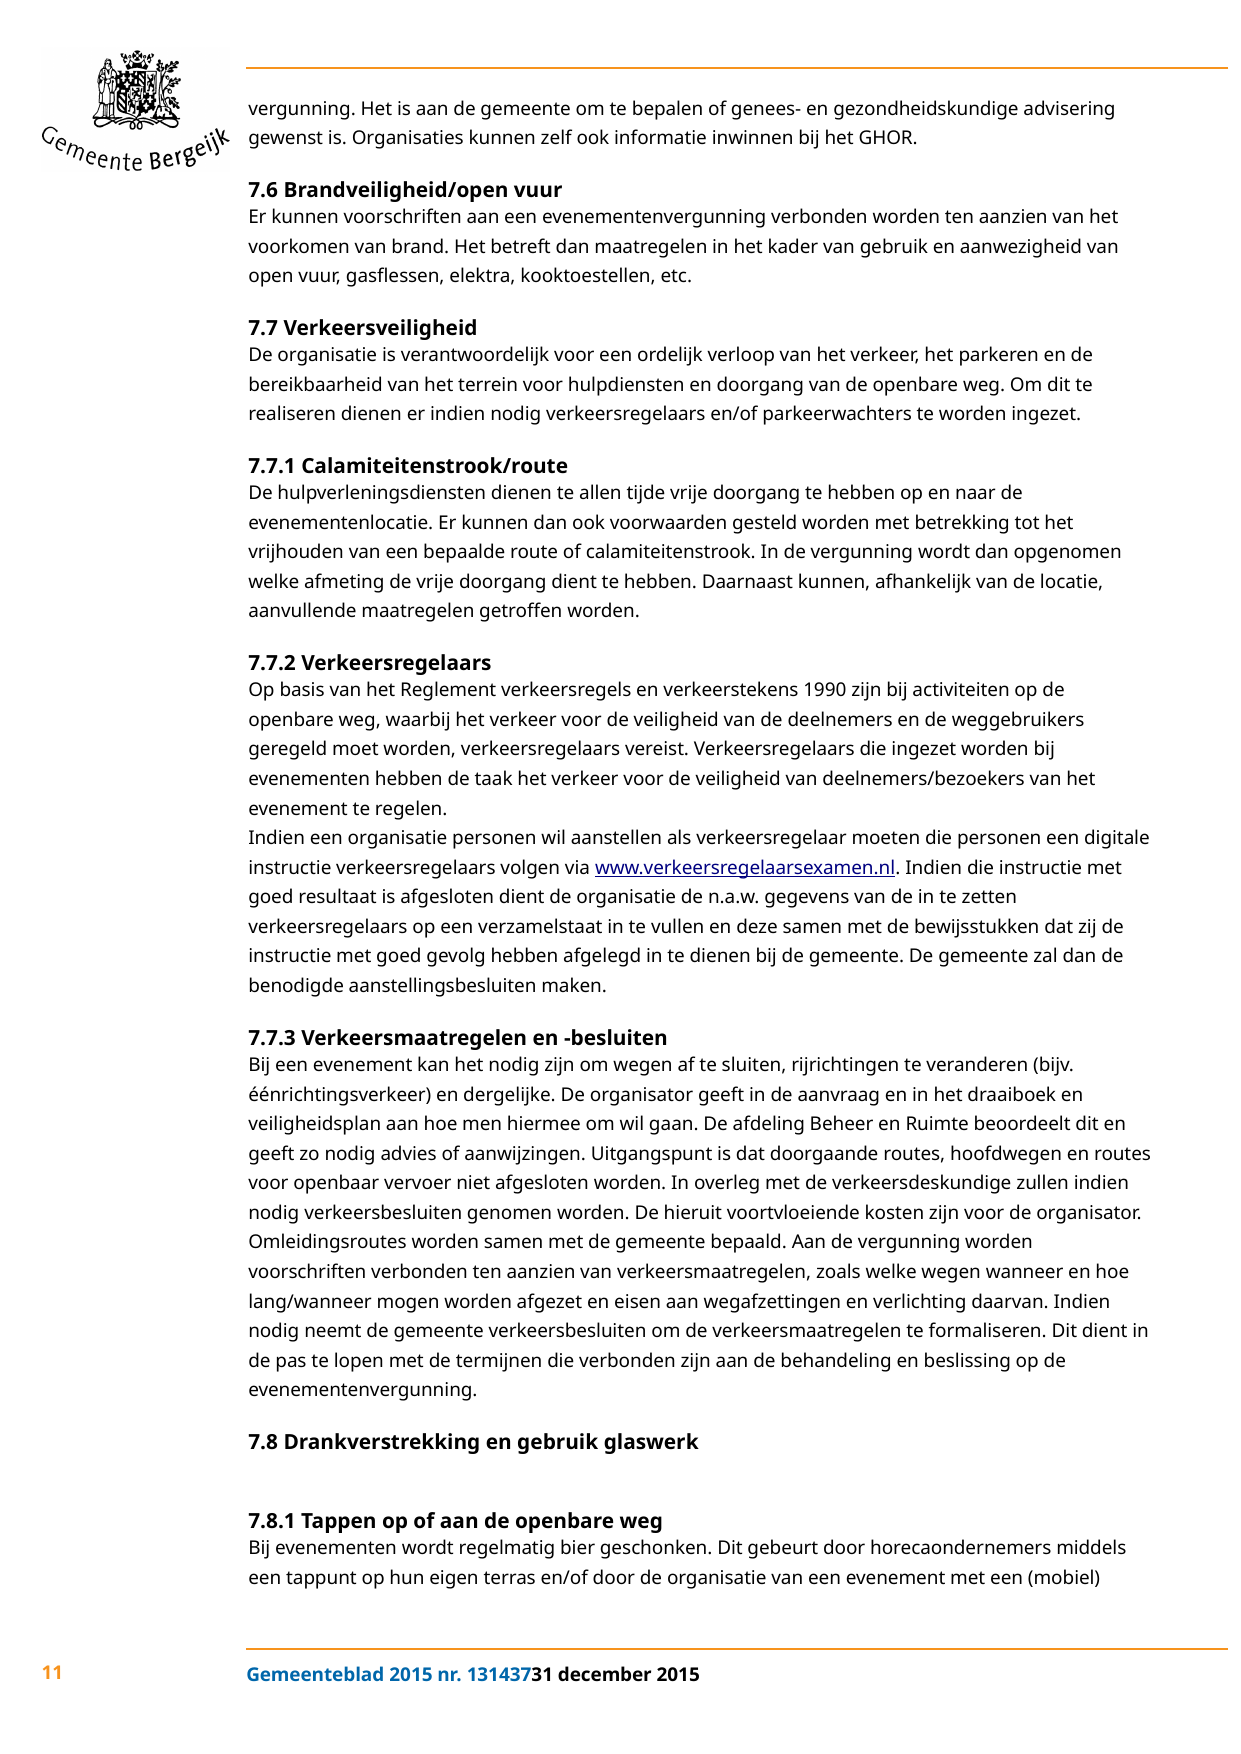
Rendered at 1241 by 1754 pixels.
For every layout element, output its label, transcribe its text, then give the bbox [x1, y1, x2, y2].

text Omleidingsroutes worden samen met de gemeente bepaald. Aan de vergunning worden voorschriften verbonden ten aanzien van verkeersmaatregelen, zoals welke wegen wanneer en hoe lang/wanneer mogen worden afgezet en eisen aan wegafzettingen en verlichting daarvan. Indien nodig neemt de gemeente verkeersbesluiten om de verkeersmaatregelen te formaliseren. Dit dient in de pas te lopen met de termijnen die verbonden zijn aan de behandeling en beslissing op de evenementenvergunning. [248, 1229, 1152, 1402]
text 7.7 Verkeersveiligheid [248, 313, 1152, 341]
picture [41, 47, 231, 172]
text 7.7.3 Verkeersmaatregelen en -besluiten [248, 1023, 1152, 1051]
text 7.8 Drankverstrekking en gebruik glaswerk [248, 1427, 1152, 1455]
text Bij een evenement kan het nodig zijn om wegen af te sluiten, rijrichtingen te veranderen (bijv. éénrichtingsverkeer) en dergelijke. De organisator geeft in de aanvraag en in het draaiboek en veiligheidsplan aan hoe men hiermee om wil gaan. De afdeling Beheer en Ruimte beoordeelt dit en geeft zo nodig advies of aanwijzingen. Uitgangspunt is dat doorgaande routes, hoofdwegen en routes voor openbaar vervoer niet afgesloten worden. In overleg met de verkeersdeskundige zullen indien nodig verkeersbesluiten genomen worden. De hieruit voortvloeiende kosten zijn voor de organisator. [248, 1051, 1152, 1225]
text 7.7.1 Calamiteitenstrook/route [248, 451, 1152, 479]
text Er kunnen voorschriften aan een evenementenvergunning verbonden worden ten aanzien van het voorkomen van brand. Het betreft dan maatregelen in het kader van gebruik en aanwezigheid van open vuur, gasflessen, elektra, kooktoestellen, etc. [248, 203, 1152, 288]
text De hulpverleningsdiensten dienen te allen tijde vrije doorgang te hebben op en naar de evenementenlocatie. Er kunnen dan ook voorwaarden gesteld worden met betrekking tot het vrijhouden van een bepaalde route of calamiteitenstrook. In de vergunning wordt dan opgenomen welke afmeting de vrije doorgang dient te hebben. Daarnaast kunnen, afhankelijk van de locatie, aanvullende maatregelen getroffen worden. [248, 479, 1152, 623]
text 7.6 Brandveiligheid/open vuur [248, 175, 1152, 203]
text Indien een organisatie personen wil aanstellen als verkeersregelaar moeten die personen een digitale instructie verkeersregelaars volgen via www.verkeersregelaarsexamen.nl. Indien die instructie met goed resultaat is afgesloten dient de organisatie de n.a.w. gegevens van de in te zetten verkeersregelaars op een verzamelstaat in te vullen en deze samen met de bewijsstukken dat zij de instructie met goed gevolg hebben afgelegd in te dienen bij de gemeente. De gemeente zal dan de benodigde aanstellingsbesluiten maken. [248, 824, 1152, 998]
text Bij evenementen wordt regelmatig bier geschonken. Dit gebeurt door horecaondernemers middels een tappunt op hun eigen terras en/of door de organisatie van een evenement met een (mobiel) [248, 1534, 1152, 1589]
text vergunning. Het is aan de gemeente om te bepalen of genees- en gezondheidskundige advisering gewenst is. Organisaties kunnen zelf ook informatie inwinnen bij het GHOR. [248, 95, 1152, 150]
text 7.7.2 Verkeersregelaars [248, 648, 1152, 676]
text Op basis van het Reglement verkeersregels en verkeerstekens 1990 zijn bij activiteiten op de openbare weg, waarbij het verkeer voor de veiligheid van de deelnemers en de weggebruikers geregeld moet worden, verkeersregelaars vereist. Verkeersregelaars die ingezet worden bij evenementen hebben de taak het verkeer voor de veiligheid van deelnemers/bezoekers van het evenement te regelen. [248, 676, 1152, 821]
text 7.8.1 Tappen op of aan de openbare weg [248, 1506, 1152, 1534]
text De organisatie is verantwoordelijk voor een ordelijk verloop van het verkeer, het parkeren en de bereikbaarheid van het terrein voor hulpdiensten en doorgang van de openbare weg. Om dit te realiseren dienen er indien nodig verkeersregelaars en/of parkeerwachters te worden ingezet. [248, 341, 1152, 426]
